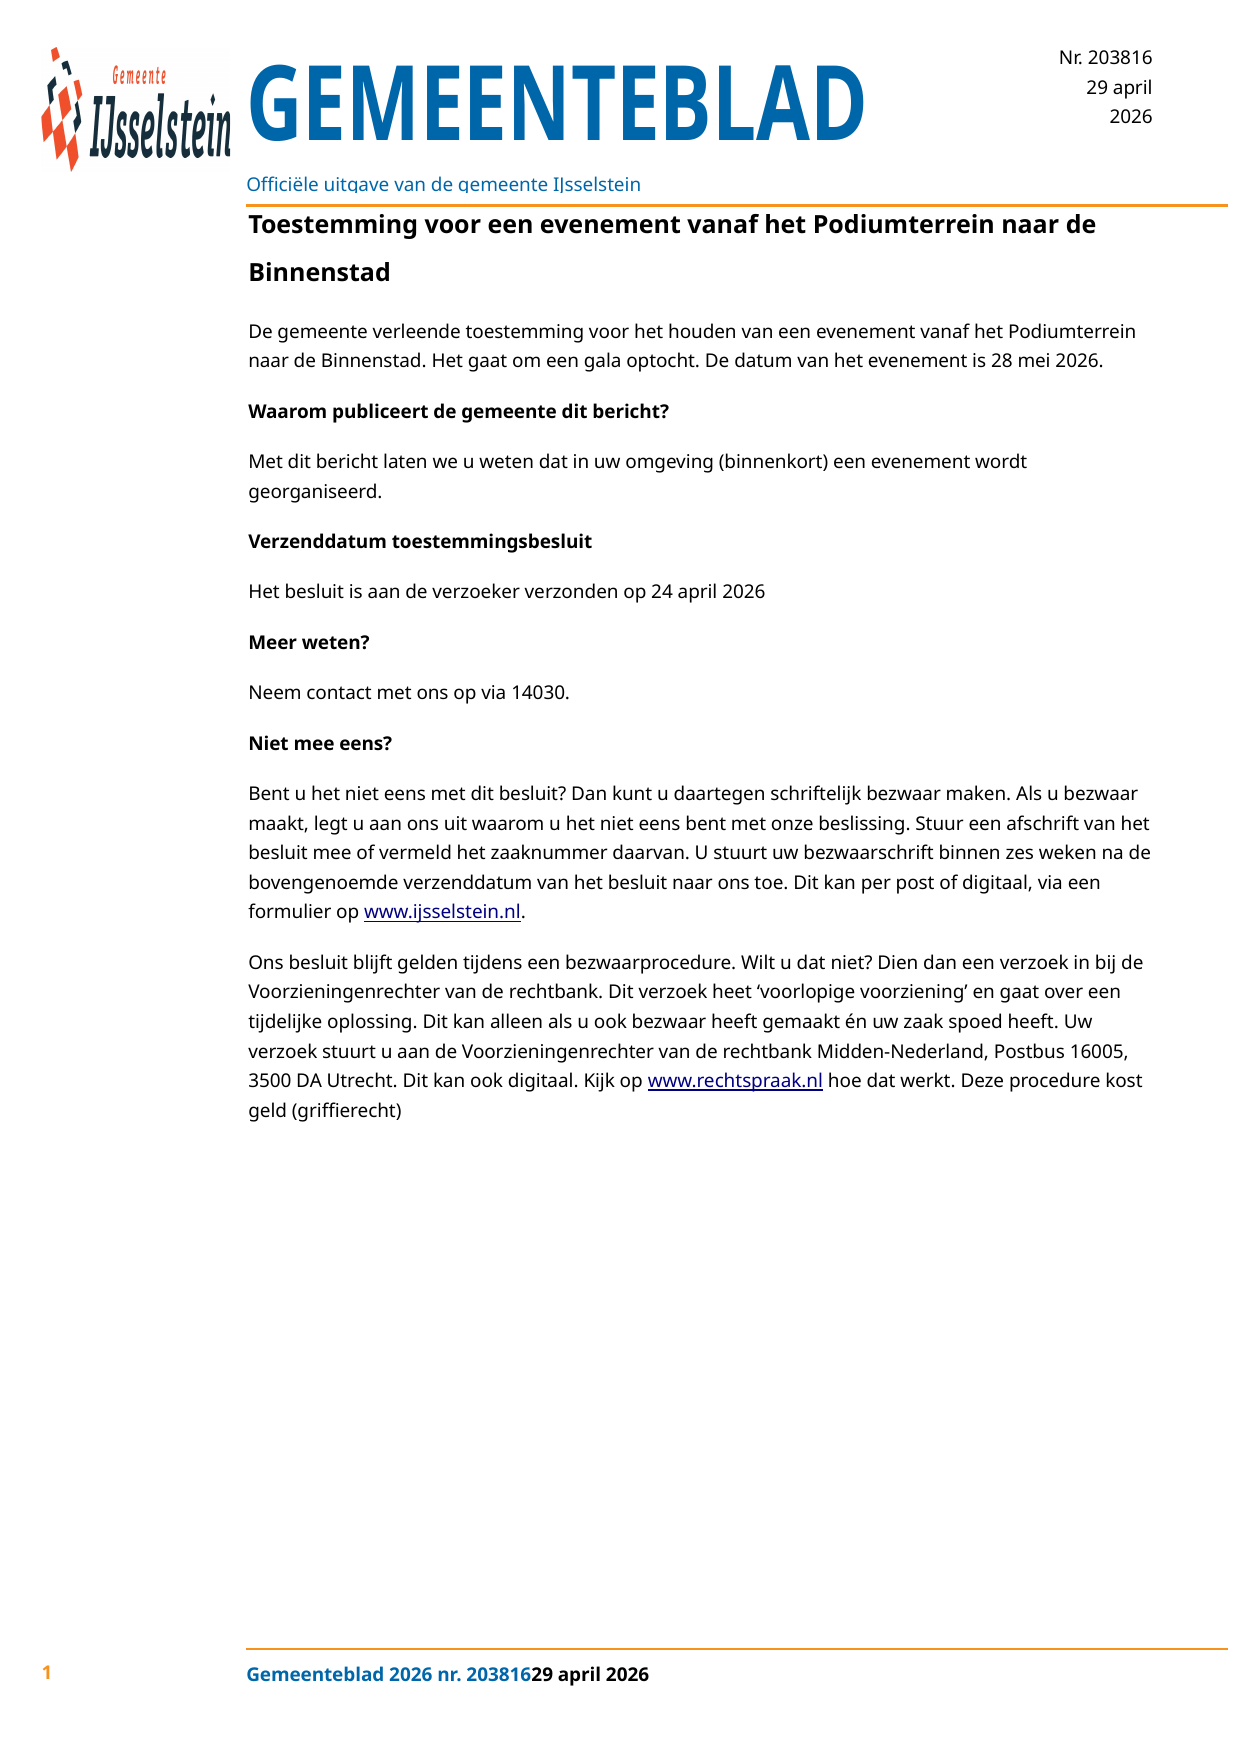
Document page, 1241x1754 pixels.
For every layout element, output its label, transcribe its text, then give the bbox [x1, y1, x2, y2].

text Het besluit is aan de verzoeker verzonden op 24 april 2026 [248, 579, 1152, 604]
text Niet mee eens? [248, 730, 1152, 756]
text Meer weten? [248, 629, 1152, 655]
text Met dit bericht laten we u weten dat in uw omgeving (binnenkort) een evenement wordt georganiseerd. [248, 448, 1152, 504]
text Neem contact met ons op via 14030. [248, 679, 1152, 705]
text Verzenddatum toestemmingsbesluit [248, 528, 1152, 554]
text Bent u het niet eens met dit besluit? Dan kunt u daartegen schriftelijk bezwaar maken. Als u bezwaar maakt, legt u aan ons uit waarom u het niet eens bent met onze beslissing. Stuur een afschrift van het besluit mee of vermeld het zaaknummer daarvan. U stuurt uw bezwaarschrift binnen zes weken na de bovengenoemde verzenddatum van het besluit naar ons toe. Dit kan per post of digitaal, via een formulier op www.ijsselstein.nl. [248, 780, 1152, 924]
text Waarom publiceert de gemeente dit bericht? [248, 398, 1152, 424]
text Ons besluit blijft gelden tijdens een bezwaarprocedure. Wilt u dat niet? Dien dan een verzoek in bij de Voorzieningenrechter van de rechtbank. Dit verzoek heet ‘voorlopige voorziening’ en gaat over een tijdelijke oplossing. Dit kan alleen als u ook bezwaar heeft gemaakt én uw zaak spoed heeft. Uw verzoek stuurt u aan de Voorzieningenrechter van de rechtbank Midden-Nederland, Postbus 16005, 3500 DA Utrecht. Dit kan ook digitaal. Kijk op www.rechtspraak.nl hoe dat werkt. Deze procedure kost geld (griffierecht) [248, 949, 1152, 1123]
text Toestemming voor een evenement vanaf het Podiumterrein naar de Binnenstad [248, 207, 1152, 288]
picture [41, 47, 231, 172]
text De gemeente verleende toestemming voor het houden van een evenement vanaf het Podiumterrein naar de Binnenstad. Het gaat om een gala optocht. De datum van het evenement is 28 mei 2026. [248, 318, 1152, 373]
